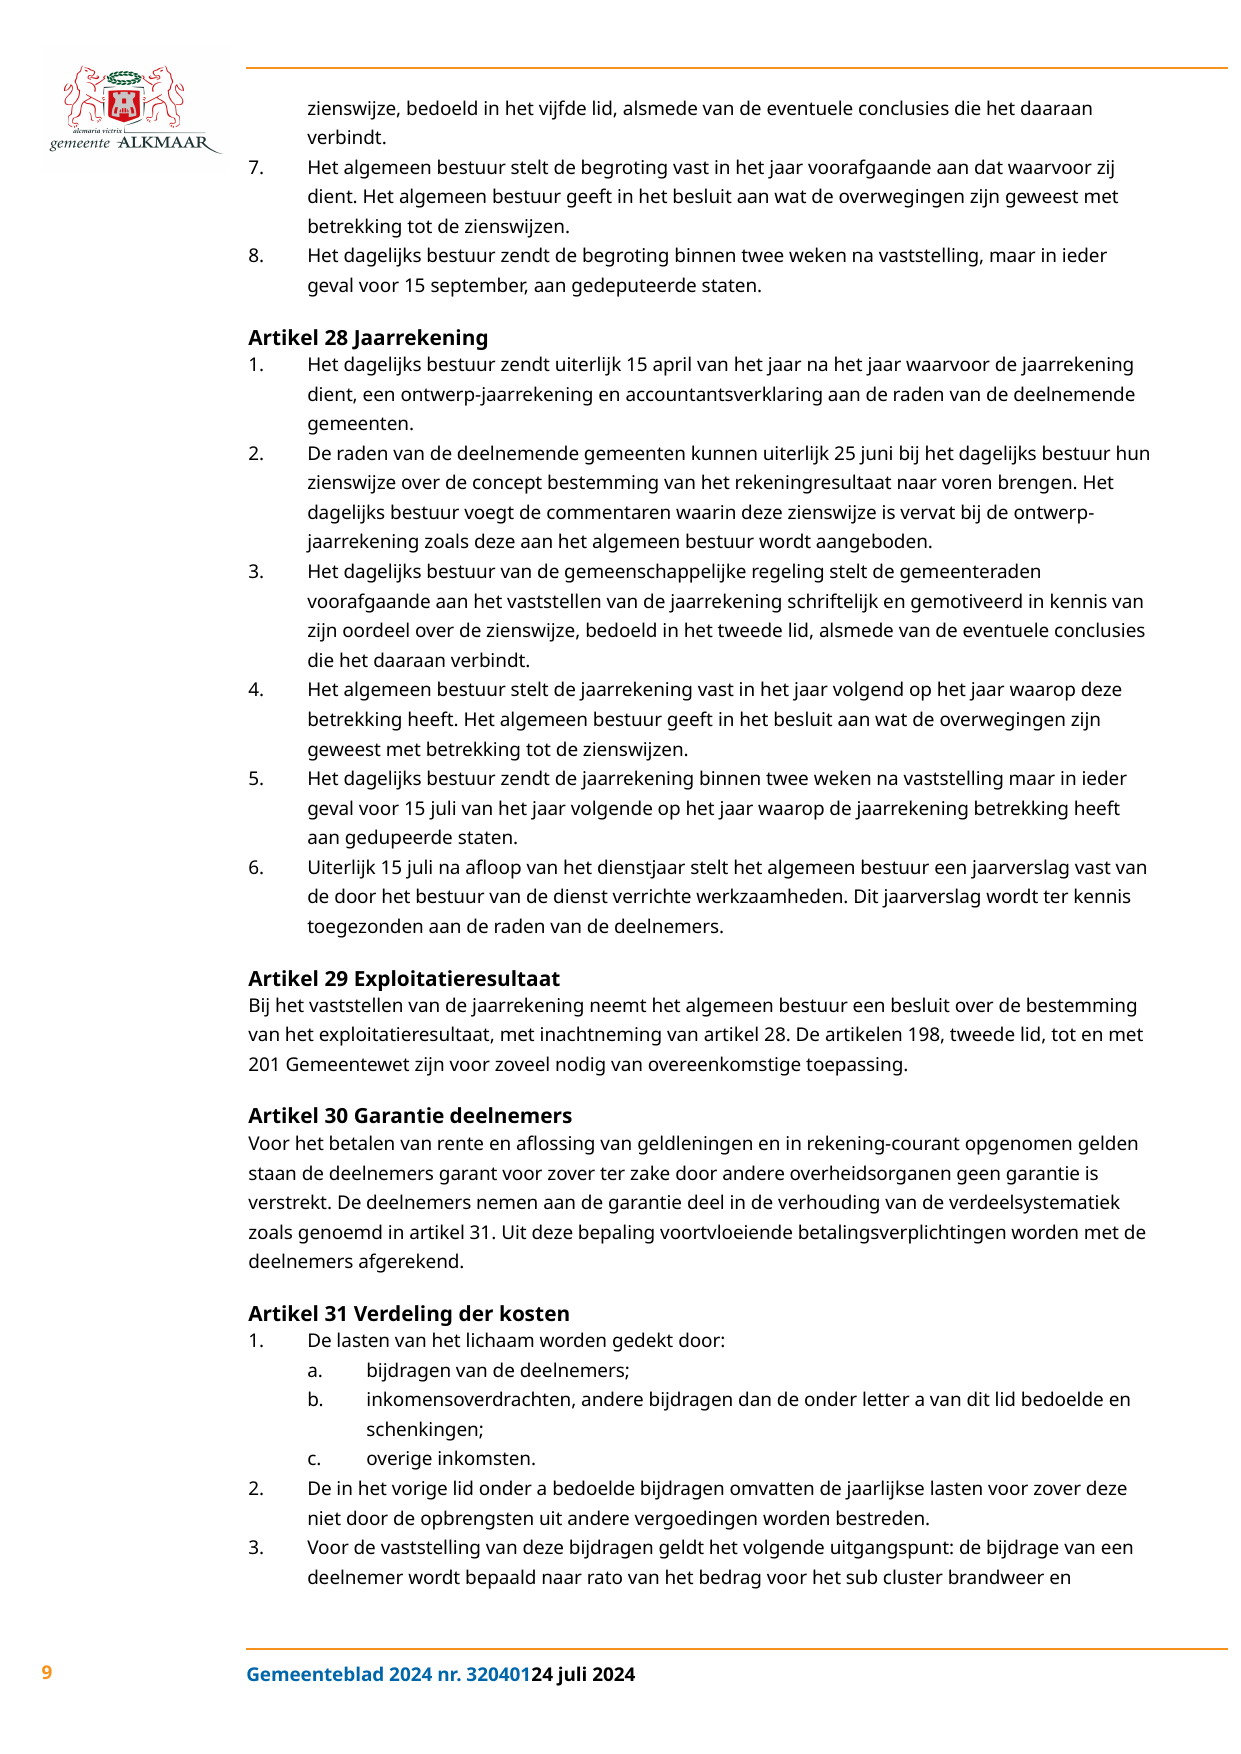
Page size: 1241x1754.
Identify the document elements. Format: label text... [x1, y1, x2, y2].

text Artikel 30 Garantie deelnemers [248, 1102, 1152, 1130]
list Het algemeen bestuur stelt de jaarrekening vast in het jaar volgend op het jaar waarop deze betrekking heeft. Het algemeen bestuur geeft in het besluit aan wat de overwegingen zijn geweest met betrekking tot de zienswijzen. [248, 677, 1152, 761]
list zienswijze, bedoeld in het vijfde lid, alsmede van de eventuele conclusies die het daaraan verbindt. [248, 95, 1152, 150]
text Artikel 29 Exploitatieresultaat [248, 964, 1152, 992]
list inkomensoverdrachten, andere bijdragen dan de onder letter a van dit lid bedoelde en schenkingen; [307, 1386, 1152, 1442]
list Voor de vaststelling van deze bijdragen geldt het volgende uitgangspunt: de bijdrage van een deelnemer wordt bepaald naar rato van het bedrag voor het sub cluster brandweer en [248, 1534, 1152, 1590]
list Het dagelijks bestuur zendt de jaarrekening binnen twee weken na vaststelling maar in ieder geval voor 15 juli van het jaar volgende op het jaar waarop de jaarrekening betrekking heeft aan gedupeerde staten. [248, 765, 1152, 850]
text Bij het vaststellen van de jaarrekening neemt het algemeen bestuur een besluit over de bestemming van het exploitatieresultaat, met inachtneming van artikel 28. De artikelen 198, tweede lid, tot en met 201 Gemeentewet zijn voor zoveel nodig van overeenkomstige toepassing. [248, 992, 1152, 1077]
list bijdragen van de deelnemers; [307, 1357, 1152, 1383]
text Artikel 28 Jaarrekening [248, 323, 1152, 351]
picture [41, 47, 231, 172]
text Artikel 31 Verdeling der kosten [248, 1299, 1152, 1327]
list Uiterlijk 15 juli na afloop van het dienstjaar stelt het algemeen bestuur een jaarverslag vast van de door het bestuur van de dienst verrichte werkzaamheden. Dit jaarverslag wordt ter kennis toegezonden aan de raden van de deelnemers. [248, 854, 1152, 939]
list Het dagelijks bestuur van de gemeenschappelijke regeling stelt de gemeenteraden voorafgaande aan het vaststellen van de jaarrekening schriftelijk en gemotiveerd in kennis van zijn oordeel over de zienswijze, bedoeld in het tweede lid, alsmede van de eventuele conclusies die het daaraan verbindt. [248, 558, 1152, 673]
text Voor het betalen van rente en aflossing van geldleningen en in rekening-courant opgenomen gelden staan de deelnemers garant voor zover ter zake door andere overheidsorganen geen garantie is verstrekt. De deelnemers nemen aan de garantie deel in de verhouding van de verdeelsystematiek zoals genoemd in artikel 31. Uit deze bepaling voortvloeiende betalingsverplichtingen worden met de deelnemers afgerekend. [248, 1130, 1152, 1274]
list De raden van de deelnemende gemeenten kunnen uiterlijk 25 juni bij het dagelijks bestuur hun zienswijze over de concept bestemming van het rekeningresultaat naar voren brengen. Het dagelijks bestuur voegt de commentaren waarin deze zienswijze is vervat bij de ontwerp-jaarrekening zoals deze aan het algemeen bestuur wordt aangeboden. [248, 440, 1152, 554]
list Het dagelijks bestuur zendt uiterlijk 15 april van het jaar na het jaar waarvoor de jaarrekening dient, een ontwerp-jaarrekening en accountantsverklaring aan de raden van de deelnemende gemeenten. [248, 351, 1152, 436]
list De in het vorige lid onder a bedoelde bijdragen omvatten de jaarlijkse lasten voor zover deze niet door de opbrengsten uit andere vergoedingen worden bestreden. [248, 1475, 1152, 1531]
list Het algemeen bestuur stelt de begroting vast in het jaar voorafgaande aan dat waarvoor zij dient. Het algemeen bestuur geeft in het besluit aan wat de overwegingen zijn geweest met betrekking tot de zienswijzen. [248, 154, 1152, 239]
list De lasten van het lichaam worden gedekt door: [248, 1327, 1152, 1353]
list overige inkomsten. [307, 1446, 1152, 1471]
list Het dagelijks bestuur zendt de begroting binnen twee weken na vaststelling, maar in ieder geval voor 15 september, aan gedeputeerde staten. [248, 243, 1152, 298]
